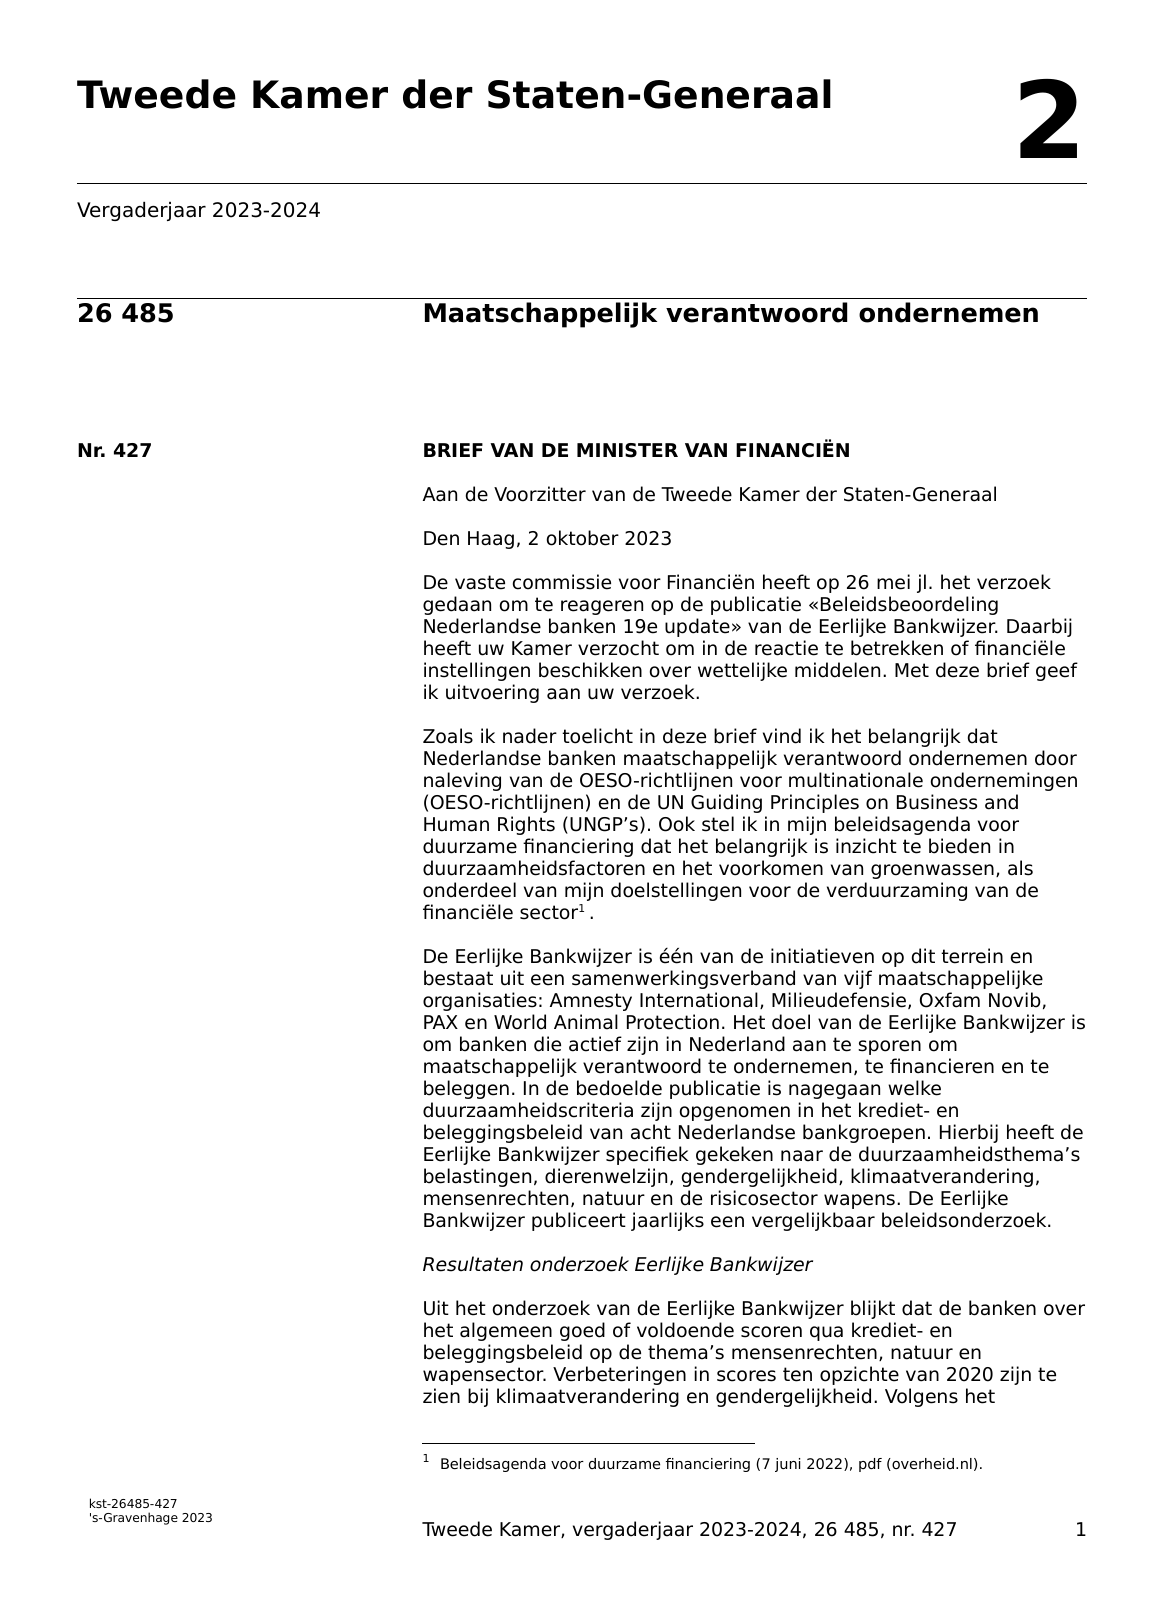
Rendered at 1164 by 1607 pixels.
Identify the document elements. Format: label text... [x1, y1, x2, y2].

subtitle Nr. 427 BRIEF VAN DE MINISTER VAN FINANCIËN [77, 440, 1087, 462]
text Beleidsagenda voor duurzame financiering (7 juni 2022), pdf (overheid.nl). [422, 1452, 1087, 1474]
text 's-Gravenhage 2023 [88, 1511, 323, 1525]
table_cell Vergaderjaar 2023-2024 [77, 184, 1087, 298]
table_header Tweede Kamer der Staten-Generaal [77, 59, 886, 183]
text Den Haag, 2 oktober 2023 [422, 528, 1087, 550]
subtitle Resultaten onderzoek Eerlijke Bankwijzer [422, 1254, 1087, 1276]
text Aan de Voorzitter van de Tweede Kamer der Staten-Generaal [422, 484, 1087, 506]
text De Eerlijke Bankwijzer is één van de initiatieven op dit terrein en bestaat uit een samenwerkingsverband van vijf maatschappelijke organisaties: Amnesty International, Milieudefensie, Oxfam Novib, PAX en World Animal Protection. Het doel van de Eerlijke Bankwijzer is om banken die actief zijn in Nederland aan te sporen om maatschappelijk verantwoord te ondernemen, te financieren en te beleggen. In de bedoelde publicatie is nagegaan welke duurzaamheidscriteria zijn opgenomen in het krediet- en beleggingsbeleid van acht Nederlandse bankgroepen. Hierbij heeft de Eerlijke Bankwijzer specifiek gekeken naar de duurzaamheidsthema’s belastingen, dierenwelzijn, gendergelijkheid, klimaatverandering, mensenrechten, natuur en de risicosector wapens. De Eerlijke Bankwijzer publiceert jaarlijks een vergelijkbaar beleidsonderzoek. [422, 946, 1087, 1232]
table_header 2 [886, 59, 1087, 183]
text Uit het onderzoek van de Eerlijke Bankwijzer blijkt dat de banken over het algemeen goed of voldoende scoren qua krediet- en beleggingsbeleid op de thema’s mensenrechten, natuur en wapensector. Verbeteringen in scores ten opzichte van 2020 zijn te zien bij klimaatverandering en gendergelijkheid. Volgens het [422, 1298, 1087, 1408]
text De vaste commissie voor Financiën heeft op 26 mei jl. het verzoek gedaan om te reageren op de publicatie «Beleidsbeoordeling Nederlandse banken 19e update» van de Eerlijke Bankwijzer. Daarbij heeft uw Kamer verzocht om in de reactie te betrekken of financiële instellingen beschikken over wettelijke middelen. Met deze brief geef ik uitvoering aan uw verzoek. [422, 572, 1087, 704]
text kst-26485-427 [88, 1497, 323, 1511]
text Zoals ik nader toelicht in deze brief vind ik het belangrijk dat Nederlandse banken maatschappelijk verantwoord ondernemen door naleving van de OESO-richtlijnen voor multinationale ondernemingen (OESO-richtlijnen) en de UN Guiding Principles on Business and Human Rights (UNGP’s). Ook stel ik in mijn beleidsagenda voor duurzame financiering dat het belangrijk is inzicht te bieden in duurzaamheidsfactoren en het voorkomen van groenwassen, als onderdeel van mijn doelstellingen voor de verduurzaming van de financiële sector. [422, 726, 1087, 924]
subtitle 26 485 Maatschappelijk verantwoord ondernemen [77, 299, 1087, 329]
